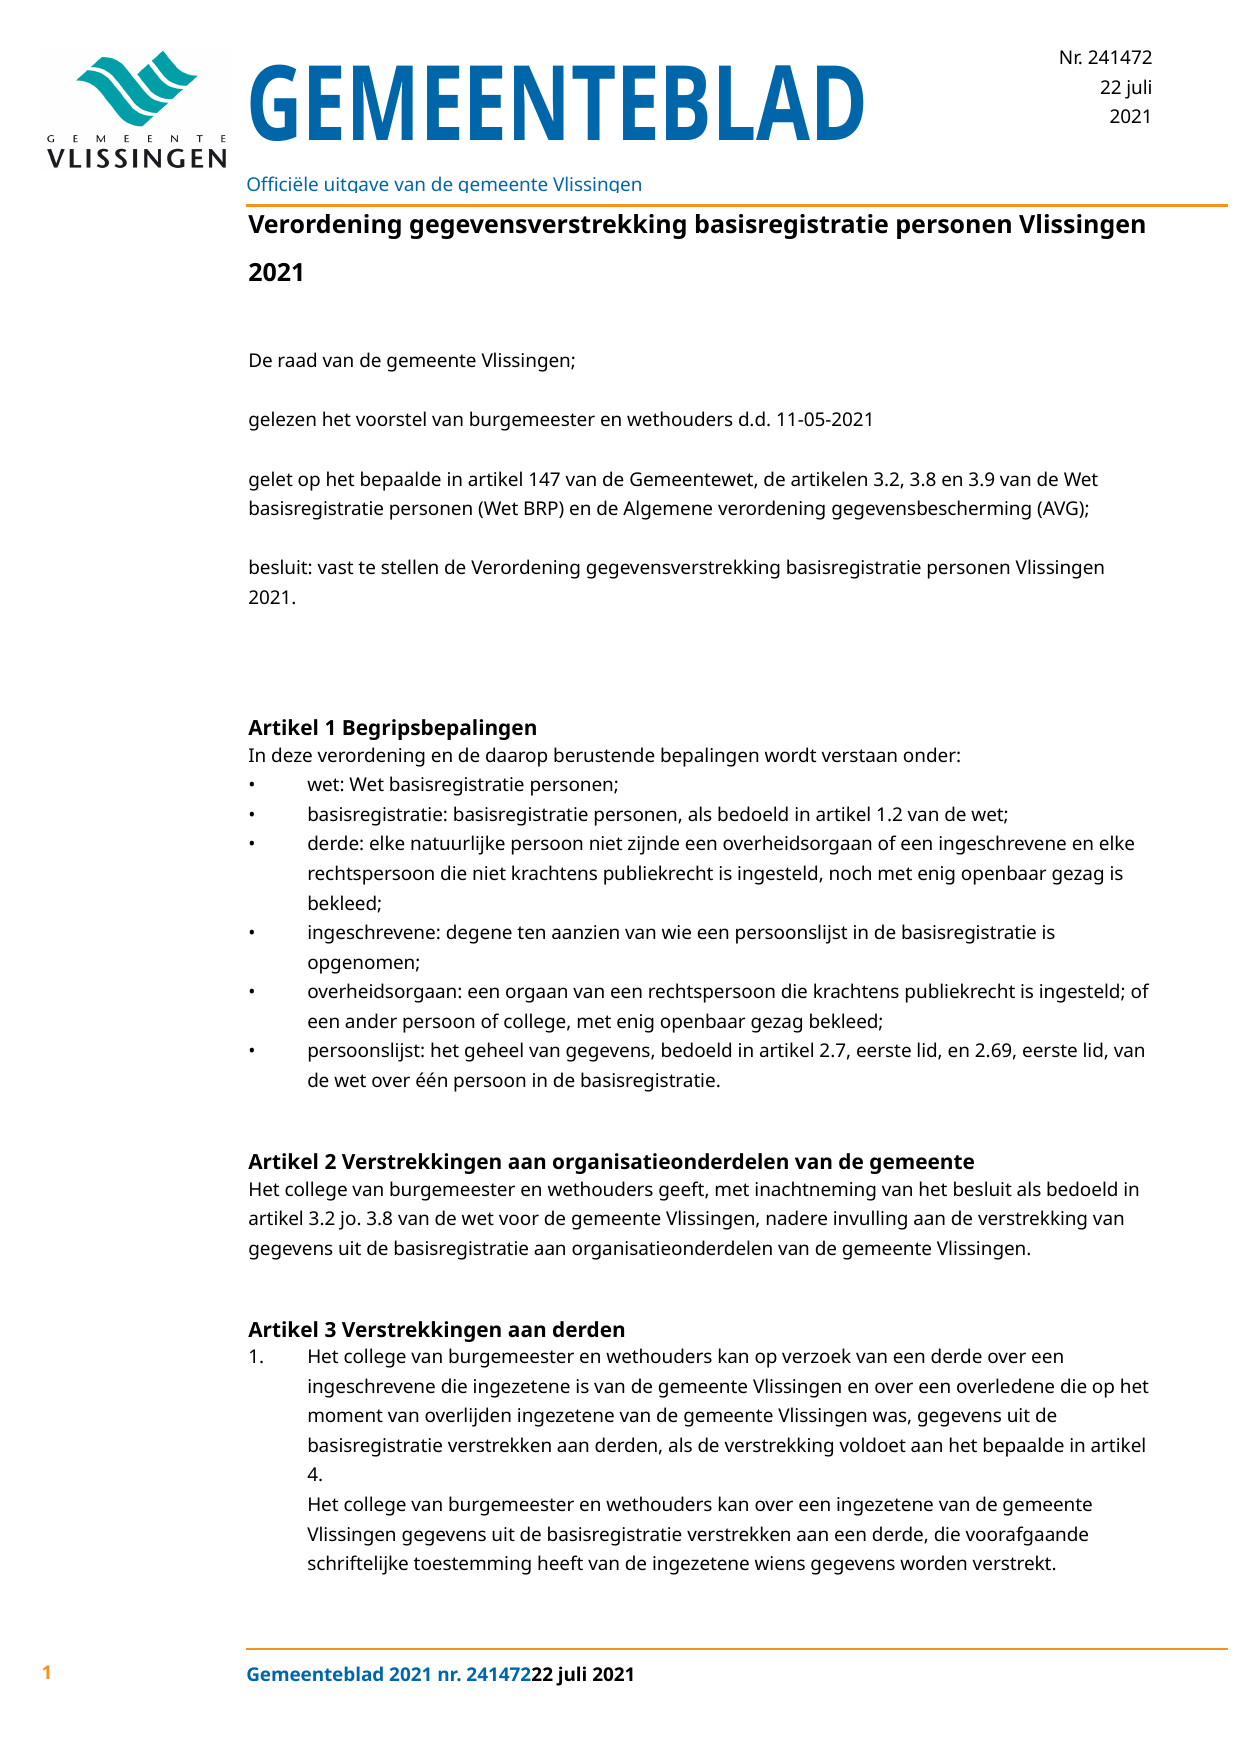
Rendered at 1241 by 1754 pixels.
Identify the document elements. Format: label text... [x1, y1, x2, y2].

list overheidsorgaan: een orgaan van een rechtspersoon die krachtens publiekrecht is ingesteld; of een ander persoon of college, met enig openbaar gezag bekleed; [248, 978, 1152, 1034]
picture [41, 47, 231, 172]
text In deze verordening en de daarop berustende bepalingen wordt verstaan onder: [248, 742, 1152, 768]
list derde: elke natuurlijke persoon niet zijnde een overheidsorgaan of een ingeschrevene en elke rechtspersoon die niet krachtens publiekrecht is ingesteld, noch met enig openbaar gezag is bekleed; [248, 831, 1152, 916]
text Artikel 1 Begripsbepalingen [248, 713, 1152, 742]
text Verordening gegevensverstrekking basisregistratie personen Vlissingen 2021 [248, 207, 1152, 288]
list wet: Wet basisregistratie personen; [248, 771, 1152, 797]
text gelezen het voorstel van burgemeester en wethouders d.d. 11-05-2021 [248, 407, 1152, 432]
list persoonslijst: het geheel van gegevens, bedoeld in artikel 2.7, eerste lid, en 2.69, eerste lid, van de wet over één persoon in de basisregistratie. [248, 1038, 1152, 1093]
list Het college van burgemeester en wethouders kan op verzoek van een derde over een ingeschrevene die ingezetene is van de gemeente Vlissingen en over een overledene die op het moment van overlijden ingezetene van de gemeente Vlissingen was, gegevens uit de basisregistratie verstrekken aan derden, als de verstrekking voldoet aan het bepaalde in artikel 4. [248, 1343, 1152, 1487]
list ingeschrevene: degene ten aanzien van wie een persoonslijst in de basisregistratie is opgenomen; [248, 919, 1152, 975]
text Artikel 2 Verstrekkingen aan organisatieonderdelen van de gemeente [248, 1147, 1152, 1176]
text besluit: vast te stellen de Verordening gegevensverstrekking basisregistratie personen Vlissingen 2021. [248, 554, 1152, 610]
list Het college van burgemeester en wethouders kan over een ingezetene van de gemeente Vlissingen gegevens uit de basisregistratie verstrekken aan een derde, die voorafgaande schriftelijke toestemming heeft van de ingezetene wiens gegevens worden verstrekt. [248, 1491, 1152, 1576]
text De raad van de gemeente Vlissingen; [248, 347, 1152, 373]
text Artikel 3 Verstrekkingen aan derden [248, 1315, 1152, 1343]
text gelet op het bepaalde in artikel 147 van de Gemeentewet, de artikelen 3.2, 3.8 en 3.9 van de Wet basisregistratie personen (Wet BRP) en de Algemene verordening gegevensbescherming (AVG); [248, 466, 1152, 521]
list basisregistratie: basisregistratie personen, als bedoeld in artikel 1.2 van de wet; [248, 801, 1152, 827]
text Het college van burgemeester en wethouders geeft, met inachtneming van het besluit als bedoeld in artikel 3.2 jo. 3.8 van de wet voor de gemeente Vlissingen, nadere invulling aan de verstrekking van gegevens uit de basisregistratie aan organisatieonderdelen van de gemeente Vlissingen. [248, 1176, 1152, 1261]
